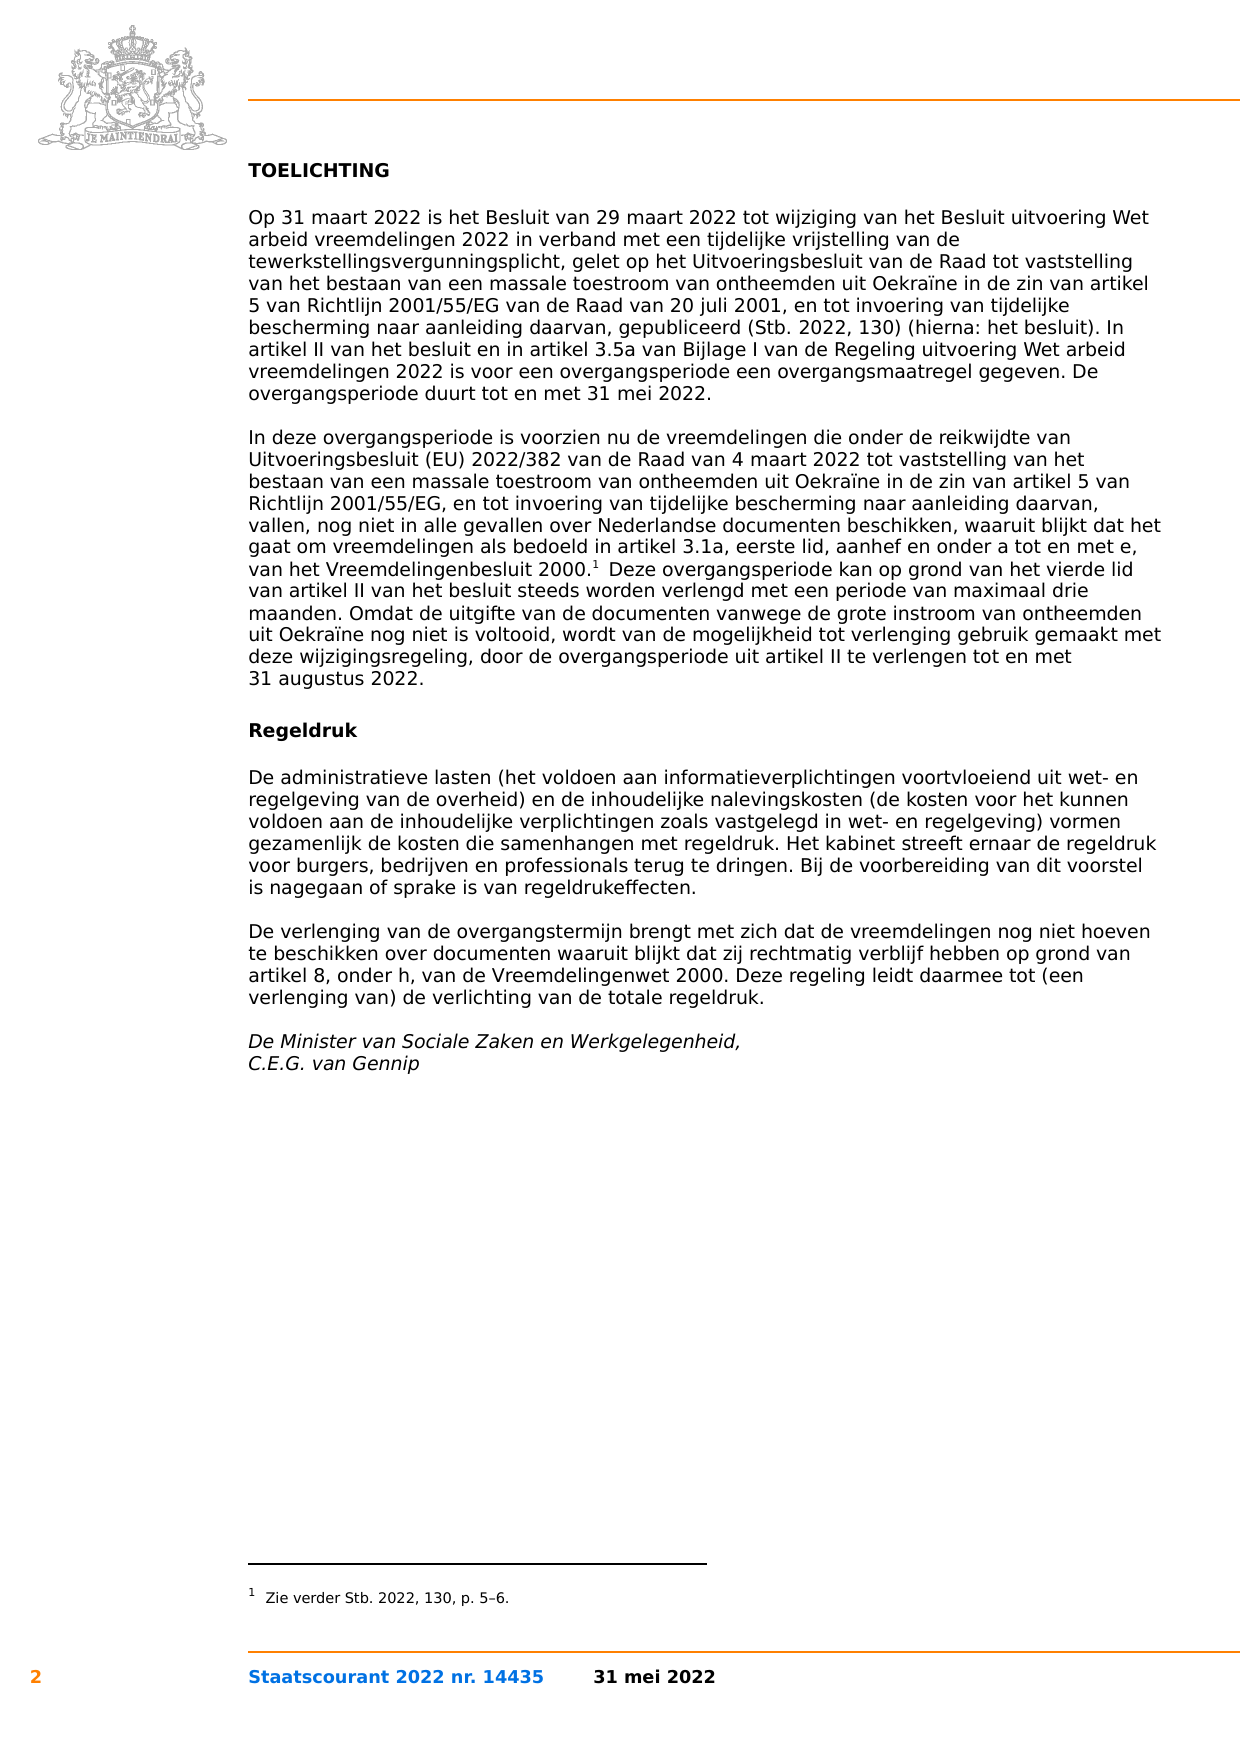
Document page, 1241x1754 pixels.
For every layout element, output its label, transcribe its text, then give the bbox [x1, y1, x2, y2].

text Zie verder Stb. 2022, 130, p. 5–6. [248, 1586, 1163, 1608]
subtitle TOELICHTING [248, 160, 1163, 182]
text Op 31 maart 2022 is het Besluit van 29 maart 2022 tot wijziging van het Besluit uitvoering Wet arbeid vreemdelingen 2022 in verband met een tijdelijke vrijstelling van de tewerkstellingsvergunningsplicht, gelet op het Uitvoeringsbesluit van de Raad tot vaststelling van het bestaan van een massale toestroom van ontheemden uit Oekraïne in de zin van artikel 5 van Richtlijn 2001/55/EG van de Raad van 20 juli 2001, en tot invoering van tijdelijke bescherming naar aanleiding daarvan, gepubliceerd (Stb. 2022, 130) (hierna: het besluit). In artikel II van het besluit en in artikel 3.5a van Bijlage I van de Regeling uitvoering Wet arbeid vreemdelingen 2022 is voor een overgangsperiode een overgangsmaatregel gegeven. De overgangsperiode duurt tot en met 31 mei 2022. [248, 207, 1163, 405]
text De verlenging van de overgangstermijn brengt met zich dat de vreemdelingen nog niet hoeven te beschikken over documenten waaruit blijkt dat zij rechtmatig verblijf hebben op grond van artikel 8, onder h, van de Vreemdelingenwet 2000. Deze regeling leidt daarmee tot (een verlenging van) de verlichting van de totale regeldruk. [248, 921, 1163, 1009]
text De Minister van Sociale Zaken en Werkgelegenheid, C.E.G. van Gennip [248, 1031, 1163, 1075]
subtitle Regeldruk [248, 720, 1163, 742]
text In deze overgangsperiode is voorzien nu de vreemdelingen die onder de reikwijdte van Uitvoeringsbesluit (EU) 2022/382 van de Raad van 4 maart 2022 tot vaststelling van het bestaan van een massale toestroom van ontheemden uit Oekraïne in de zin van artikel 5 van Richtlijn 2001/55/EG, en tot invoering van tijdelijke bescherming naar aanleiding daarvan, vallen, nog niet in alle gevallen over Nederlandse documenten beschikken, waaruit blijkt dat het gaat om vreemdelingen als bedoeld in artikel 3.1a, eerste lid, aanhef en onder a tot en met e, van het Vreemdelingenbesluit 2000. Deze overgangsperiode kan op grond van het vierde lid van artikel II van het besluit steeds worden verlengd met een periode van maximaal drie maanden. Omdat de uitgifte van de documenten vanwege de grote instroom van ontheemden uit Oekraïne nog niet is voltooid, wordt van de mogelijkheid tot verlenging gebruik gemaakt met deze wijzigingsregeling, door de overgangsperiode uit artikel II te verlengen tot en met 31 augustus 2022. [248, 427, 1163, 690]
picture [38, 25, 227, 150]
text De administratieve lasten (het voldoen aan informatieverplichtingen voortvloeiend uit wet- en regelgeving van de overheid) en de inhoudelijke nalevingskosten (de kosten voor het kunnen voldoen aan de inhoudelijke verplichtingen zoals vastgelegd in wet- en regelgeving) vormen gezamenlijk de kosten die samenhangen met regeldruk. Het kabinet streeft ernaar de regeldruk voor burgers, bedrijven en professionals terug te dringen. Bij de voorbereiding van dit voorstel is nagegaan of sprake is van regeldrukeffecten. [248, 767, 1163, 899]
